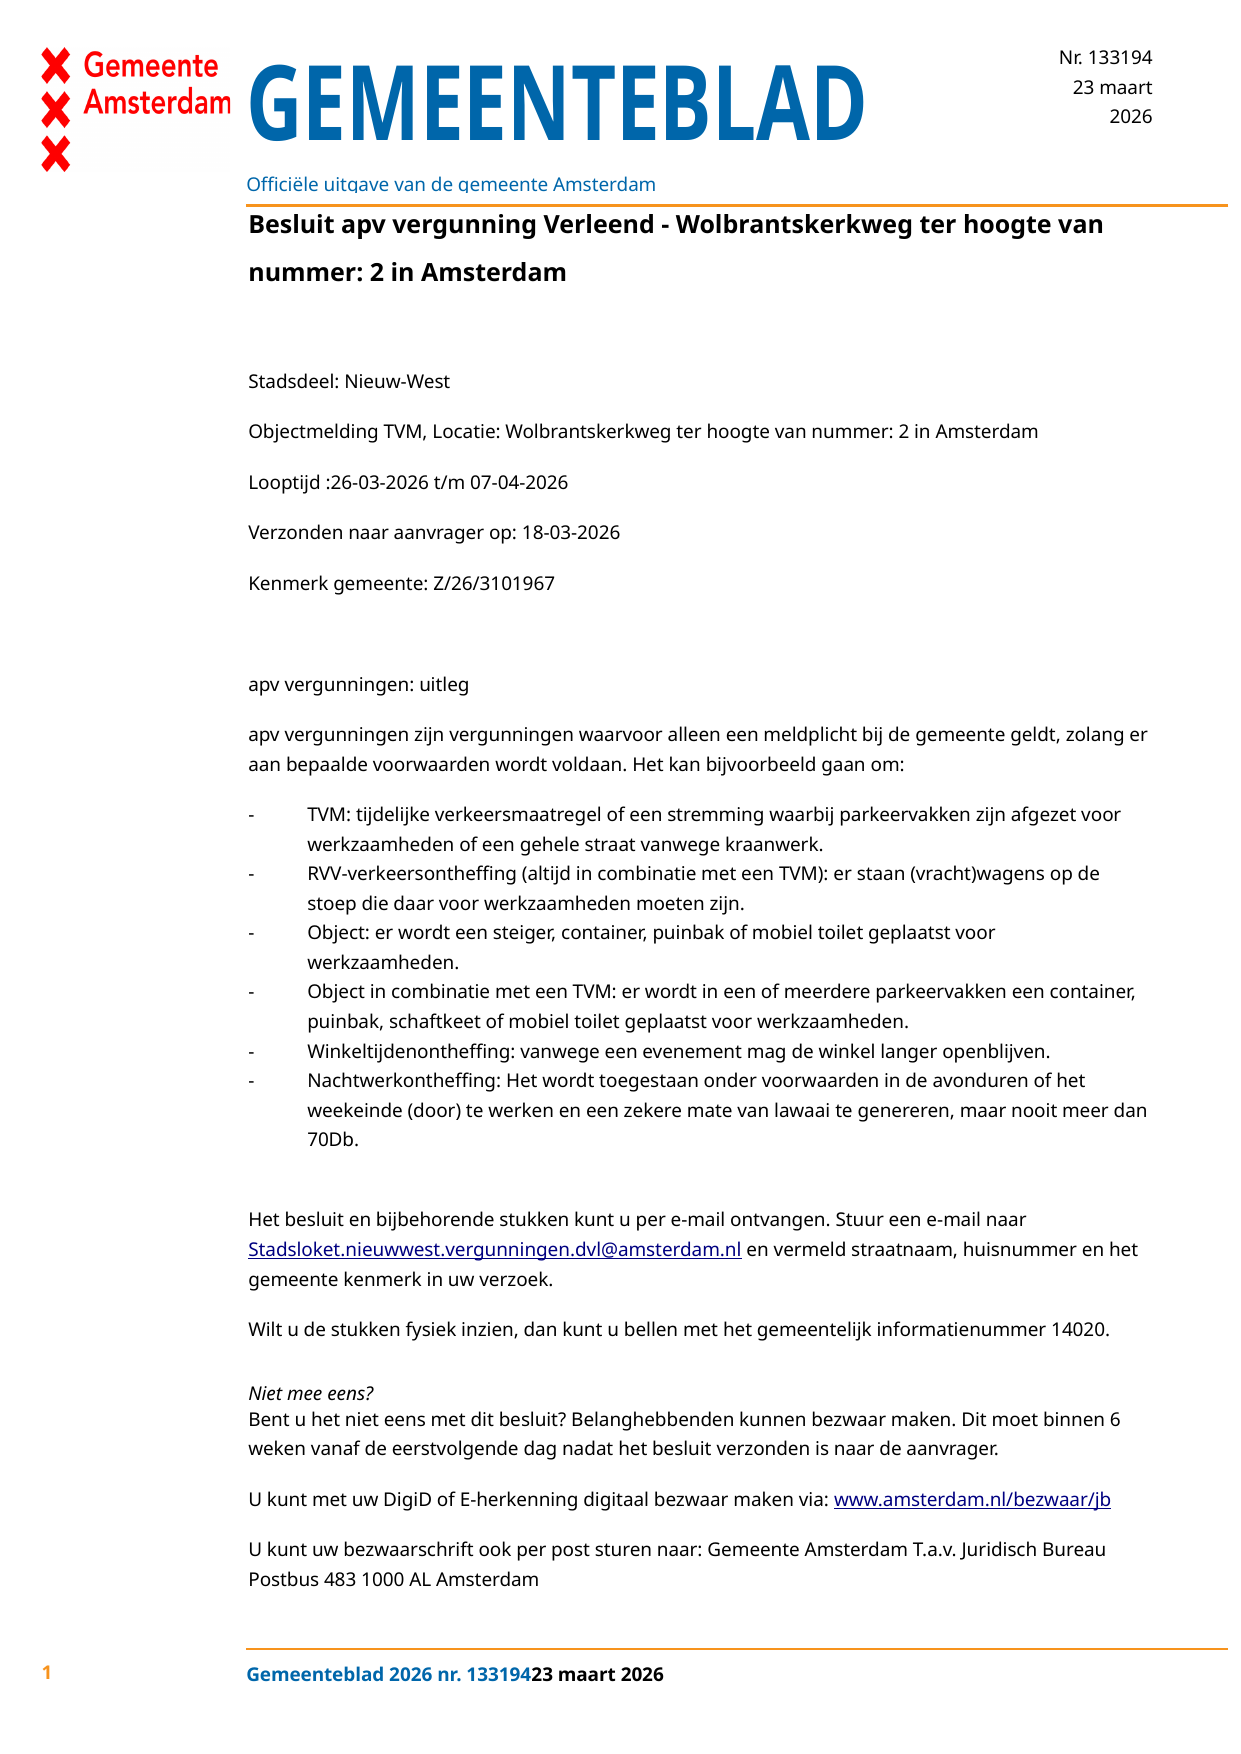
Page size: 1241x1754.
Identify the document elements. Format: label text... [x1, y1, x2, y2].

list Object in combinatie met een TVM: er wordt in een of meerdere parkeervakken een container, puinbak, schaftkeet of mobiel toilet geplaatst voor werkzaamheden. [248, 979, 1152, 1034]
list RVV-verkeersontheffing (altijd in combinatie met een TVM): er staan (vracht)wagens op de stoep die daar voor werkzaamheden moeten zijn. [248, 860, 1152, 916]
text Niet mee eens? [248, 1380, 1152, 1406]
list Object: er wordt een steiger, container, puinbak of mobiel toilet geplaatst voor werkzaamheden. [248, 919, 1152, 975]
picture [41, 47, 231, 172]
text Bent u het niet eens met dit besluit? Belanghebbenden kunnen bezwaar maken. Dit moet binnen 6 weken vanaf de eerstvolgende dag nadat het besluit verzonden is naar de aanvrager. [248, 1406, 1152, 1461]
text Objectmelding TVM, Locatie: Wolbrantskerkweg ter hoogte van nummer: 2 in Amsterdam [248, 419, 1152, 444]
text apv vergunningen: uitleg [248, 671, 1152, 697]
text Verzonden naar aanvrager op: 18-03-2026 [248, 519, 1152, 545]
list Nachtwerkontheffing: Het wordt toegestaan onder voorwaarden in de avonduren of het weekeinde (door) te werken en een zekere mate van lawaai te genereren, maar nooit meer dan 70Db. [248, 1067, 1152, 1152]
text Het besluit en bijbehorende stukken kunt u per e-mail ontvangen. Stuur een e-mail naar Stadsloket.nieuwwest.vergunningen.dvl@amsterdam.nl en vermeld straatnaam, huisnummer en het gemeente kenmerk in uw verzoek. [248, 1207, 1152, 1292]
list TVM: tijdelijke verkeersmaatregel of een stremming waarbij parkeervakken zijn afgezet voor werkzaamheden of een gehele straat vanwege kraanwerk. [248, 801, 1152, 857]
text Kenmerk gemeente: Z/26/3101967 [248, 570, 1152, 596]
text Stadsdeel: Nieuw-West [248, 368, 1152, 394]
text Looptijd :26-03-2026 t/m 07-04-2026 [248, 469, 1152, 495]
text U kunt met uw DigiD of E-herkenning digitaal bezwaar maken via: www.amsterdam.nl/bezwaar/jb [248, 1486, 1152, 1512]
text Wilt u de stukken fysiek inzien, dan kunt u bellen met het gemeentelijk informatienummer 14020. [248, 1316, 1152, 1342]
list Winkeltijdenontheffing: vanwege een evenement mag de winkel langer openblijven. [248, 1038, 1152, 1064]
text Besluit apv vergunning Verleend - Wolbrantskerkweg ter hoogte van nummer: 2 in Amsterdam [248, 207, 1152, 288]
text apv vergunningen zijn vergunningen waarvoor alleen een meldplicht bij de gemeente geldt, zolang er aan bepaalde voorwaarden wordt voldaan. Het kan bijvoorbeeld gaan om: [248, 721, 1152, 777]
text U kunt uw bezwaarschrift ook per post sturen naar: Gemeente Amsterdam T.a.v. Juridisch Bureau Postbus 483 1000 AL Amsterdam [248, 1536, 1152, 1592]
